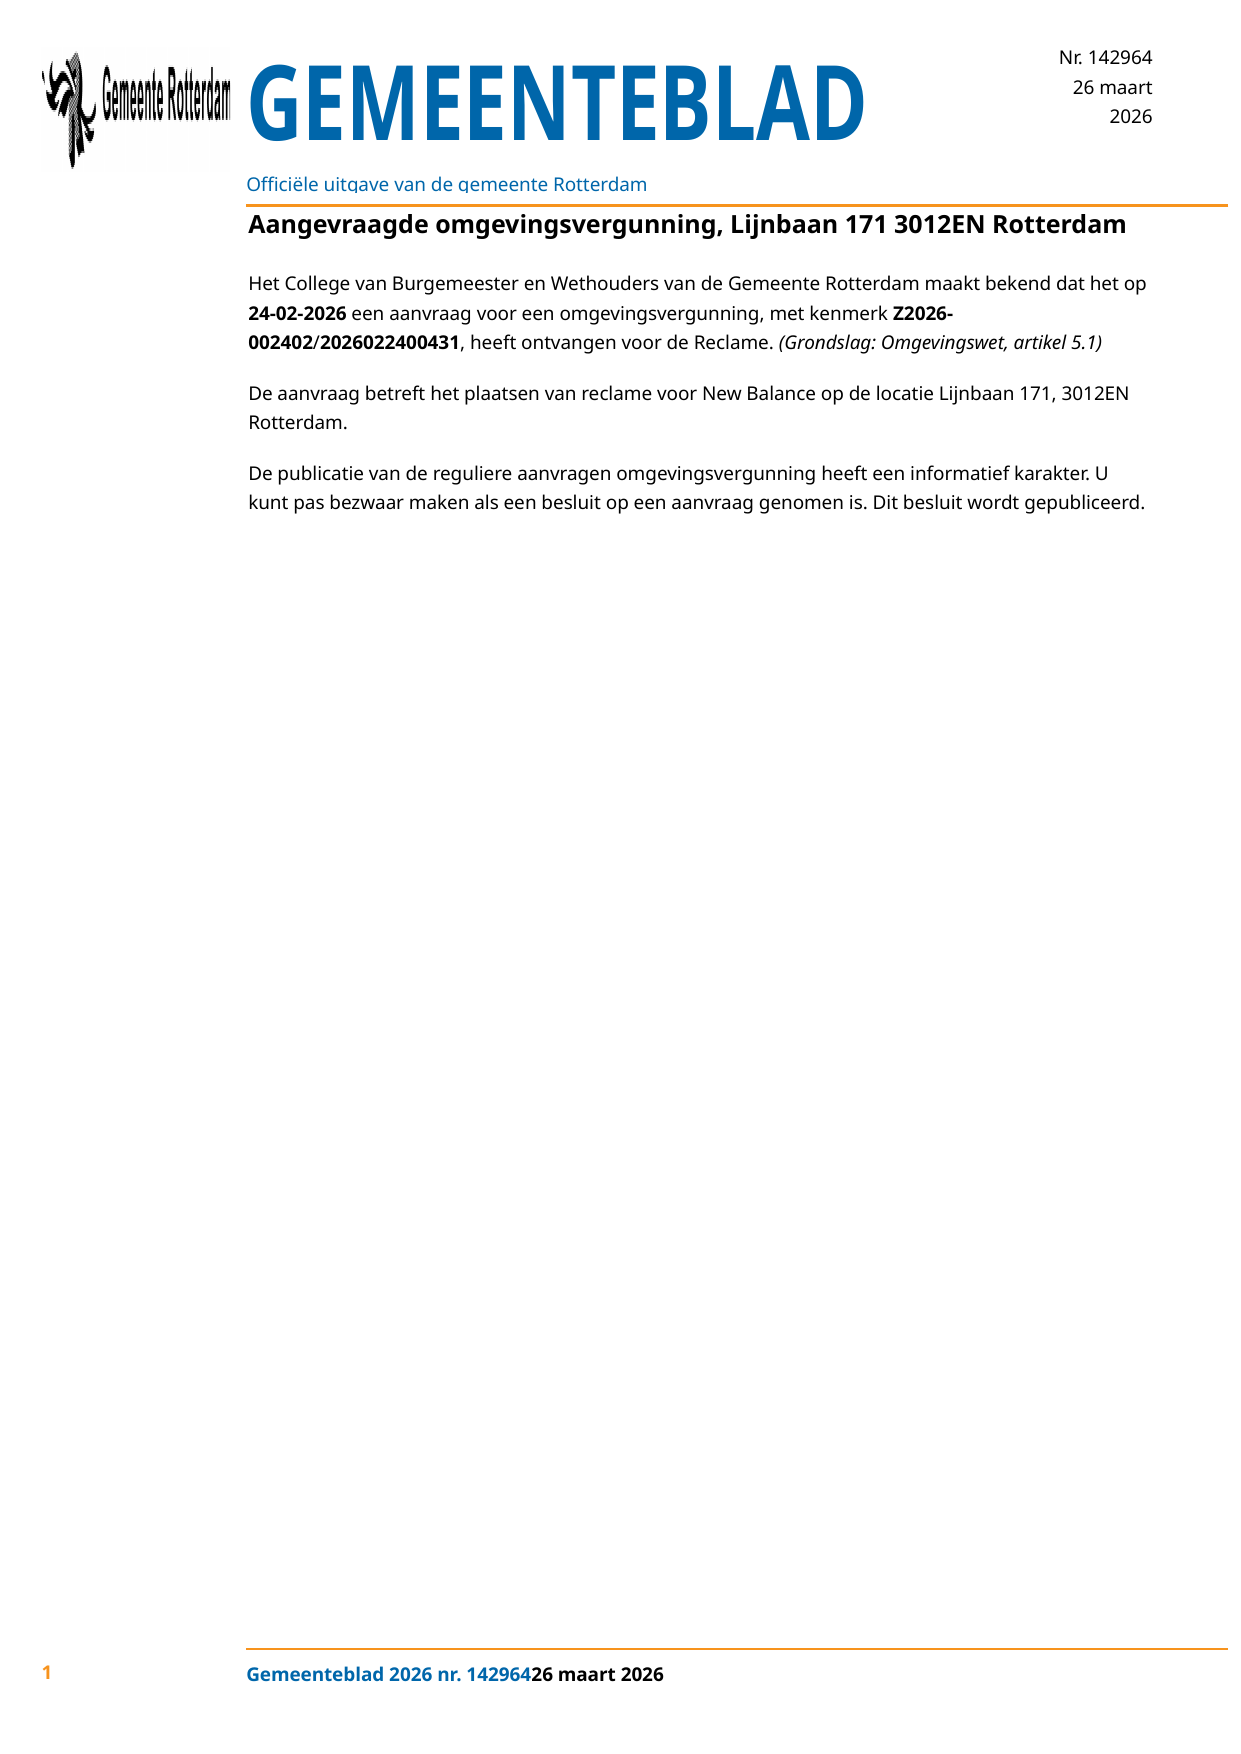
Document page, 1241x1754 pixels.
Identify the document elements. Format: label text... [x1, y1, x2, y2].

picture [41, 47, 231, 172]
text De publicatie van de reguliere aanvragen omgevingsvergunning heeft een informatief karakter. U kunt pas bezwaar maken als een besluit op een aanvraag genomen is. Dit besluit wordt gepubliceerd. [248, 460, 1152, 515]
text Het College van Burgemeester en Wethouders van de Gemeente Rotterdam maakt bekend dat het op 24-02-2026 een aanvraag voor een omgevingsvergunning, met kenmerk Z2026-002402/2026022400431, heeft ontvangen voor de Reclame. (Grondslag: Omgevingswet, artikel 5.1) [248, 270, 1152, 355]
text Aangevraagde omgevingsvergunning, Lijnbaan 171 3012EN Rotterdam [248, 207, 1152, 241]
text De aanvraag betreft het plaatsen van reclame voor New Balance op de locatie Lijnbaan 171, 3012EN Rotterdam. [248, 380, 1152, 435]
